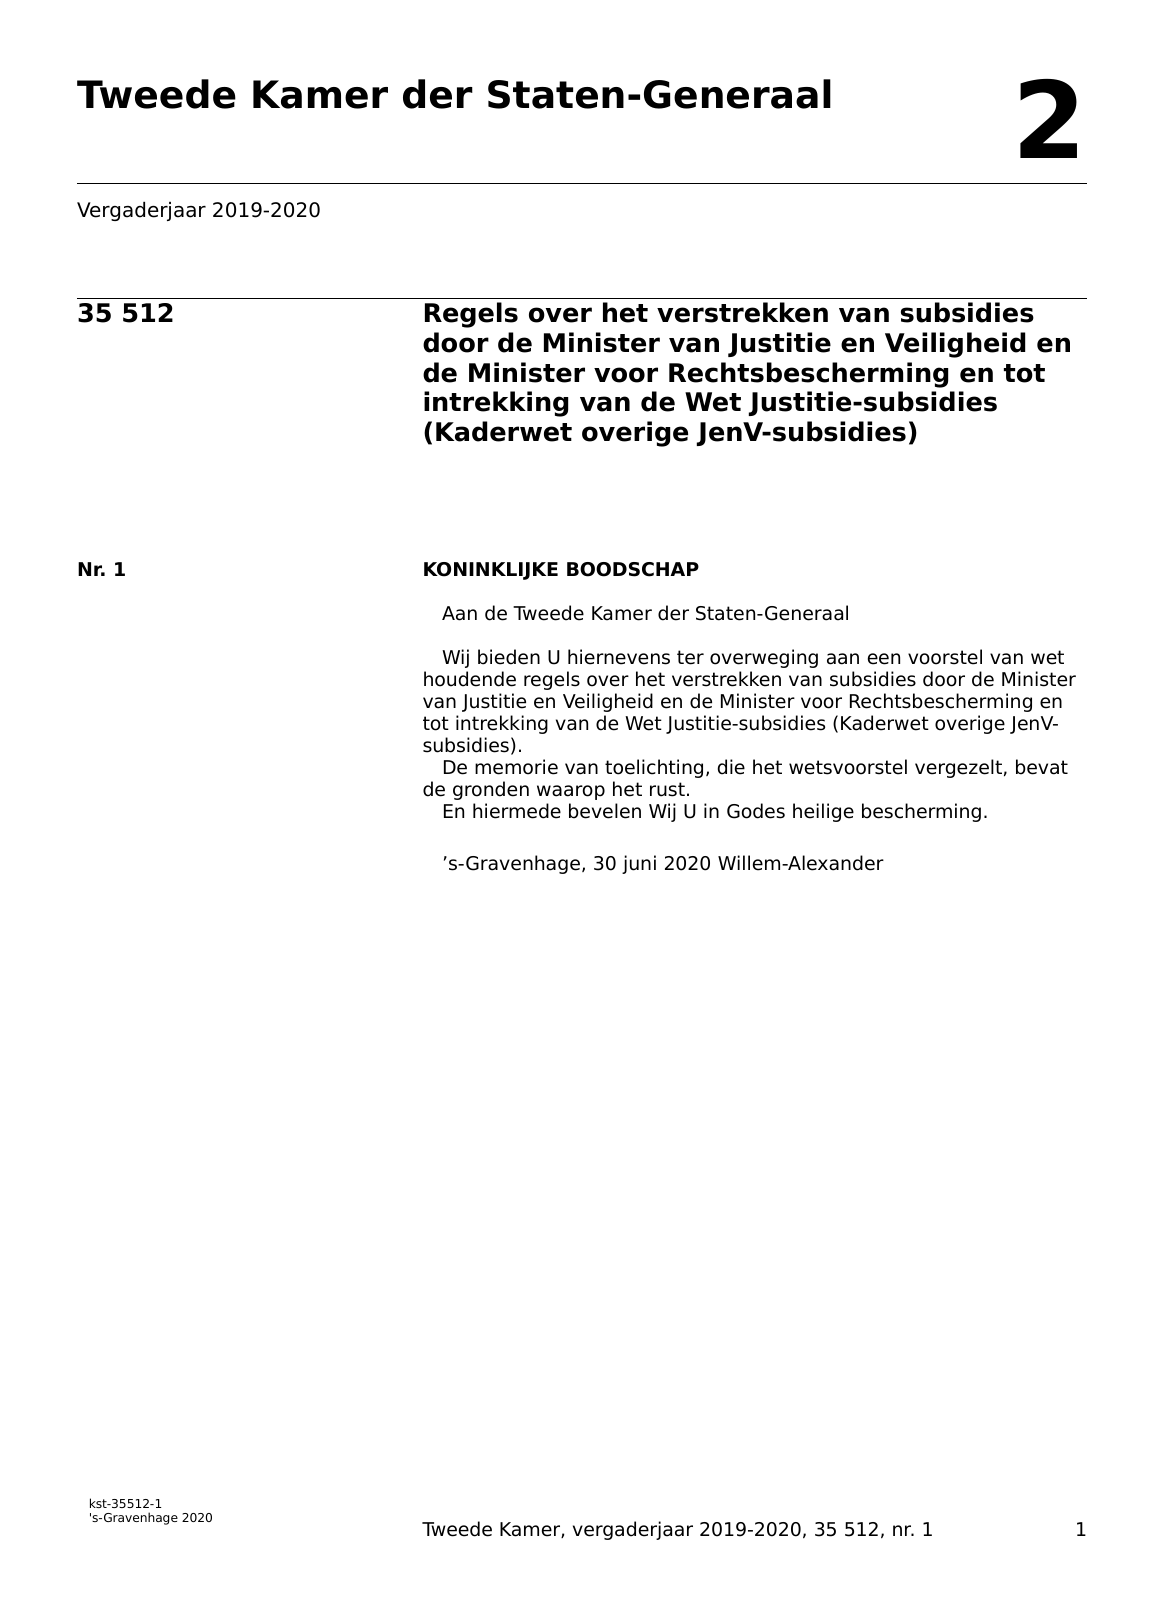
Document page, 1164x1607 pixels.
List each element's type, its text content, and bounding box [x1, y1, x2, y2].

table_header Tweede Kamer der Staten-Generaal [77, 59, 886, 183]
text Wij bieden U hiernevens ter overweging aan een voorstel van wet houdende regels over het verstrekken van subsidies door de Minister van Justitie en Veiligheid en de Minister voor Rechtsbescherming en tot intrekking van de Wet Justitie-subsidies (Kaderwet overige JenV-subsidies). [422, 647, 1087, 757]
subtitle Nr. 1 KONINKLIJKE BOODSCHAP [77, 558, 1087, 580]
table_header 2 [886, 59, 1087, 183]
text De memorie van toelichting, die het wetsvoorstel vergezelt, bevat de gronden waarop het rust. [422, 757, 1087, 801]
text En hiermede bevelen Wij U in Godes heilige bescherming. [422, 801, 1087, 823]
text ’s-Gravenhage, 30 juni 2020 Willem-Alexander [422, 853, 1087, 874]
text Aan de Tweede Kamer der Staten-Generaal [422, 603, 1087, 624]
subtitle 35 512 Regels over het verstrekken van subsidies door de Minister van Justitie en Veiligheid en de Minister voor Rechtsbescherming en tot intrekking van de Wet Justitie-subsidies (Kaderwet overige JenV-subsidies) [77, 299, 1087, 447]
table_cell Vergaderjaar 2019-2020 [77, 184, 1087, 298]
text kst-35512-1 [88, 1497, 323, 1511]
text 's-Gravenhage 2020 [88, 1511, 323, 1525]
